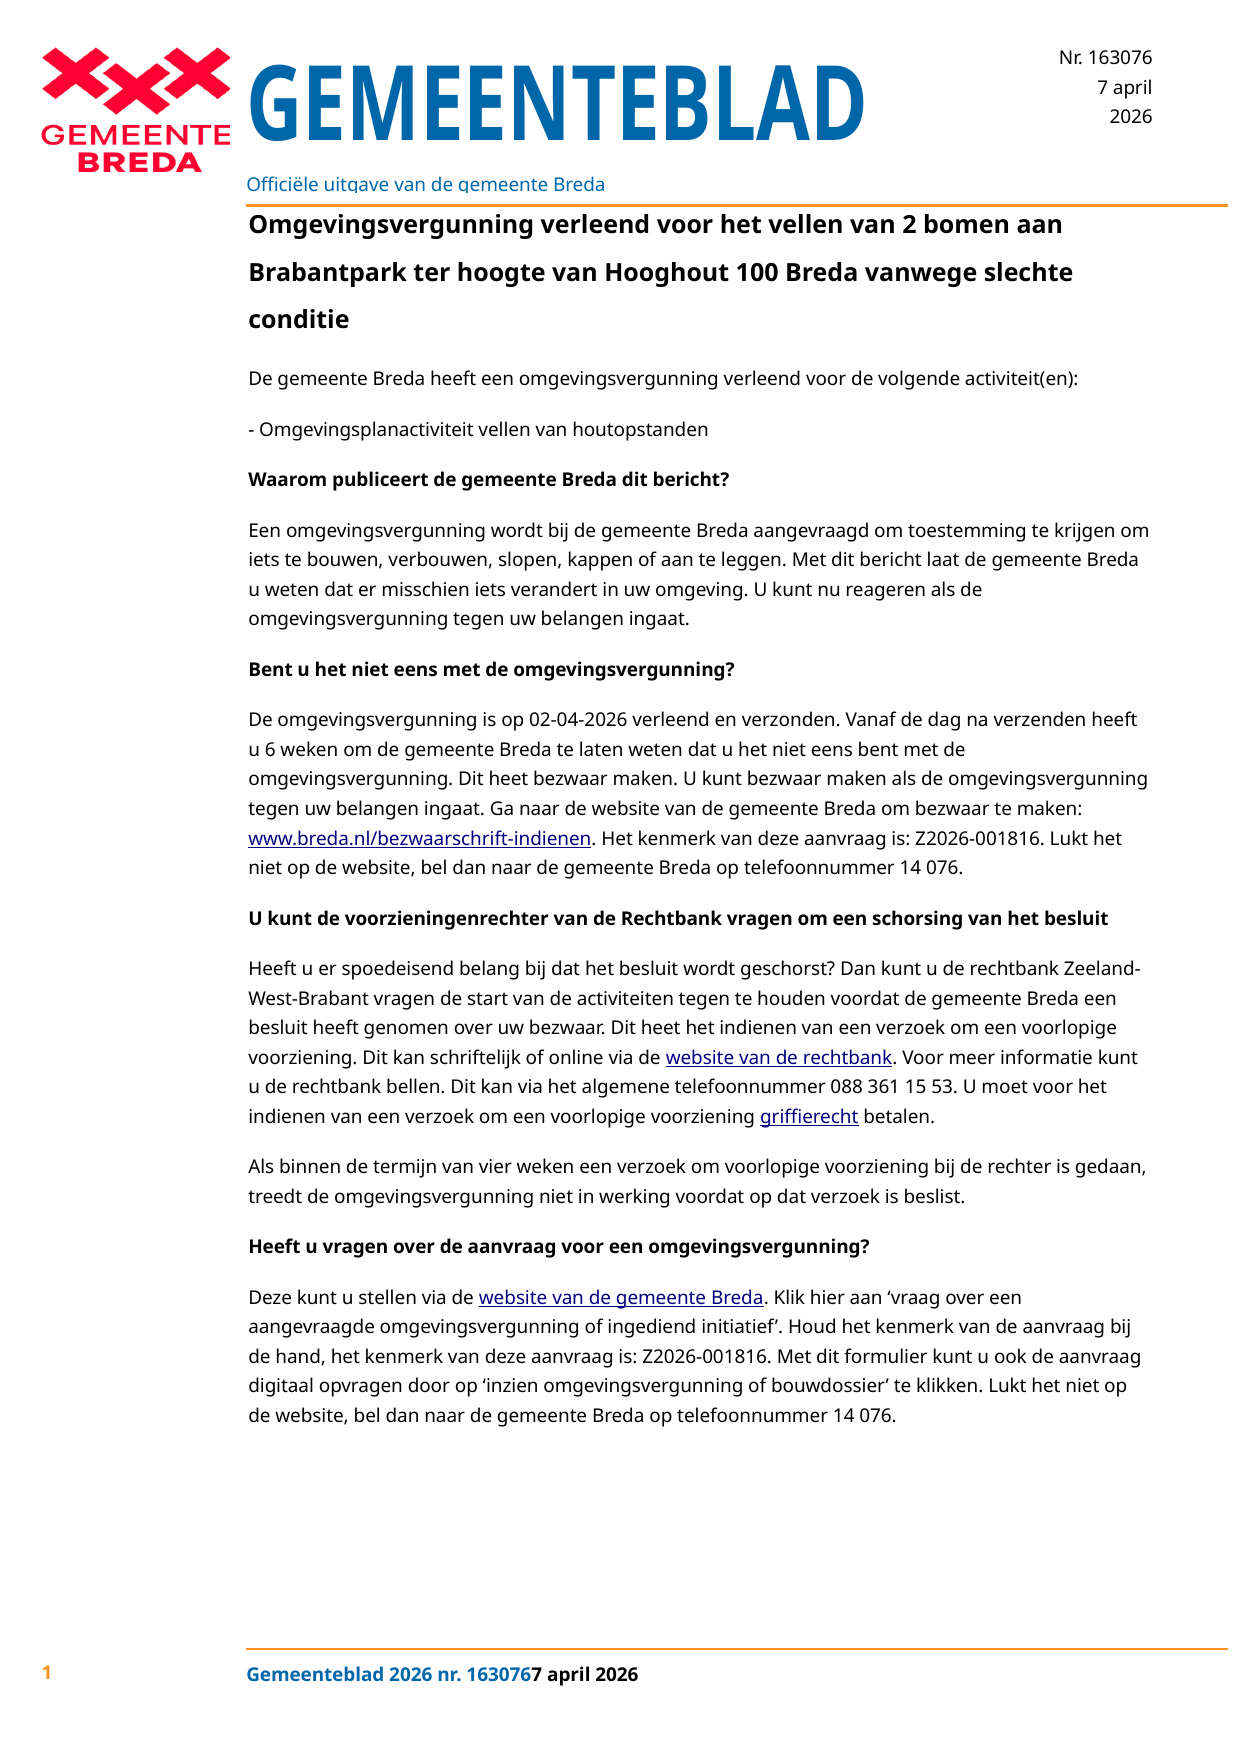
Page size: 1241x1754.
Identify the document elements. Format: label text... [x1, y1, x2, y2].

text Een omgevingsvergunning wordt bij de gemeente Breda aangevraagd om toestemming te krijgen om iets te bouwen, verbouwen, slopen, kappen of aan te leggen. Met dit bericht laat de gemeente Breda u weten dat er misschien iets verandert in uw omgeving. U kunt nu reageren als de omgevingsvergunning tegen uw belangen ingaat. [248, 517, 1152, 631]
text Als binnen de termijn van vier weken een verzoek om voorlopige voorziening bij de rechter is gedaan, treedt de omgevingsvergunning niet in werking voordat op dat verzoek is beslist. [248, 1153, 1152, 1209]
text Deze kunt u stellen via de website van de gemeente Breda. Klik hier aan ‘vraag over een aangevraagde omgevingsvergunning of ingediend initiatief’. Houd het kenmerk van de aanvraag bij de hand, het kenmerk van deze aanvraag is: Z2026-001816. Met dit formulier kunt u ook de aanvraag digitaal opvragen door op ‘inzien omgevingsvergunning of bouwdossier’ te klikken. Lukt het niet op de website, bel dan naar de gemeente Breda op telefoonnummer 14 076. [248, 1284, 1152, 1428]
text Heeft u vragen over de aanvraag voor een omgevingsvergunning? [248, 1233, 1152, 1259]
text De omgevingsvergunning is op 02-04-2026 verleend en verzonden. Vanaf de dag na verzenden heeft u 6 weken om de gemeente Breda te laten weten dat u het niet eens bent met de omgevingsvergunning. Dit heet bezwaar maken. U kunt bezwaar maken als de omgevingsvergunning tegen uw belangen ingaat. Ga naar de website van de gemeente Breda om bezwaar te maken: www.breda.nl/bezwaarschrift-indienen. Het kenmerk van deze aanvraag is: Z2026-001816. Lukt het niet op de website, bel dan naar de gemeente Breda op telefoonnummer 14 076. [248, 706, 1152, 880]
text Omgevingsvergunning verleend voor het vellen van 2 bomen aan Brabantpark ter hoogte van Hooghout 100 Breda vanwege slechte conditie [248, 207, 1152, 336]
text Waarom publiceert de gemeente Breda dit bericht? [248, 466, 1152, 492]
text - Omgevingsplanactiviteit vellen van houtopstanden [248, 416, 1152, 442]
text U kunt de voorzieningenrechter van de Rechtbank vragen om een schorsing van het besluit [248, 905, 1152, 930]
text De gemeente Breda heeft een omgevingsvergunning verleend voor de volgende activiteit(en): [248, 366, 1152, 391]
text Heeft u er spoedeisend belang bij dat het besluit wordt geschorst? Dan kunt u de rechtbank Zeeland-West-Brabant vragen de start van de activiteiten tegen te houden voordat de gemeente Breda een besluit heeft genomen over uw bezwaar. Dit heet het indienen van een verzoek om een voorlopige voorziening. Dit kan schriftelijk of online via de website van de rechtbank. Voor meer informatie kunt u de rechtbank bellen. Dit kan via het algemene telefoonnummer 088 361 15 53. U moet voor het indienen van een verzoek om een voorlopige voorziening griffierecht betalen. [248, 955, 1152, 1129]
text Bent u het niet eens met de omgevingsvergunning? [248, 656, 1152, 682]
picture [41, 47, 231, 172]
